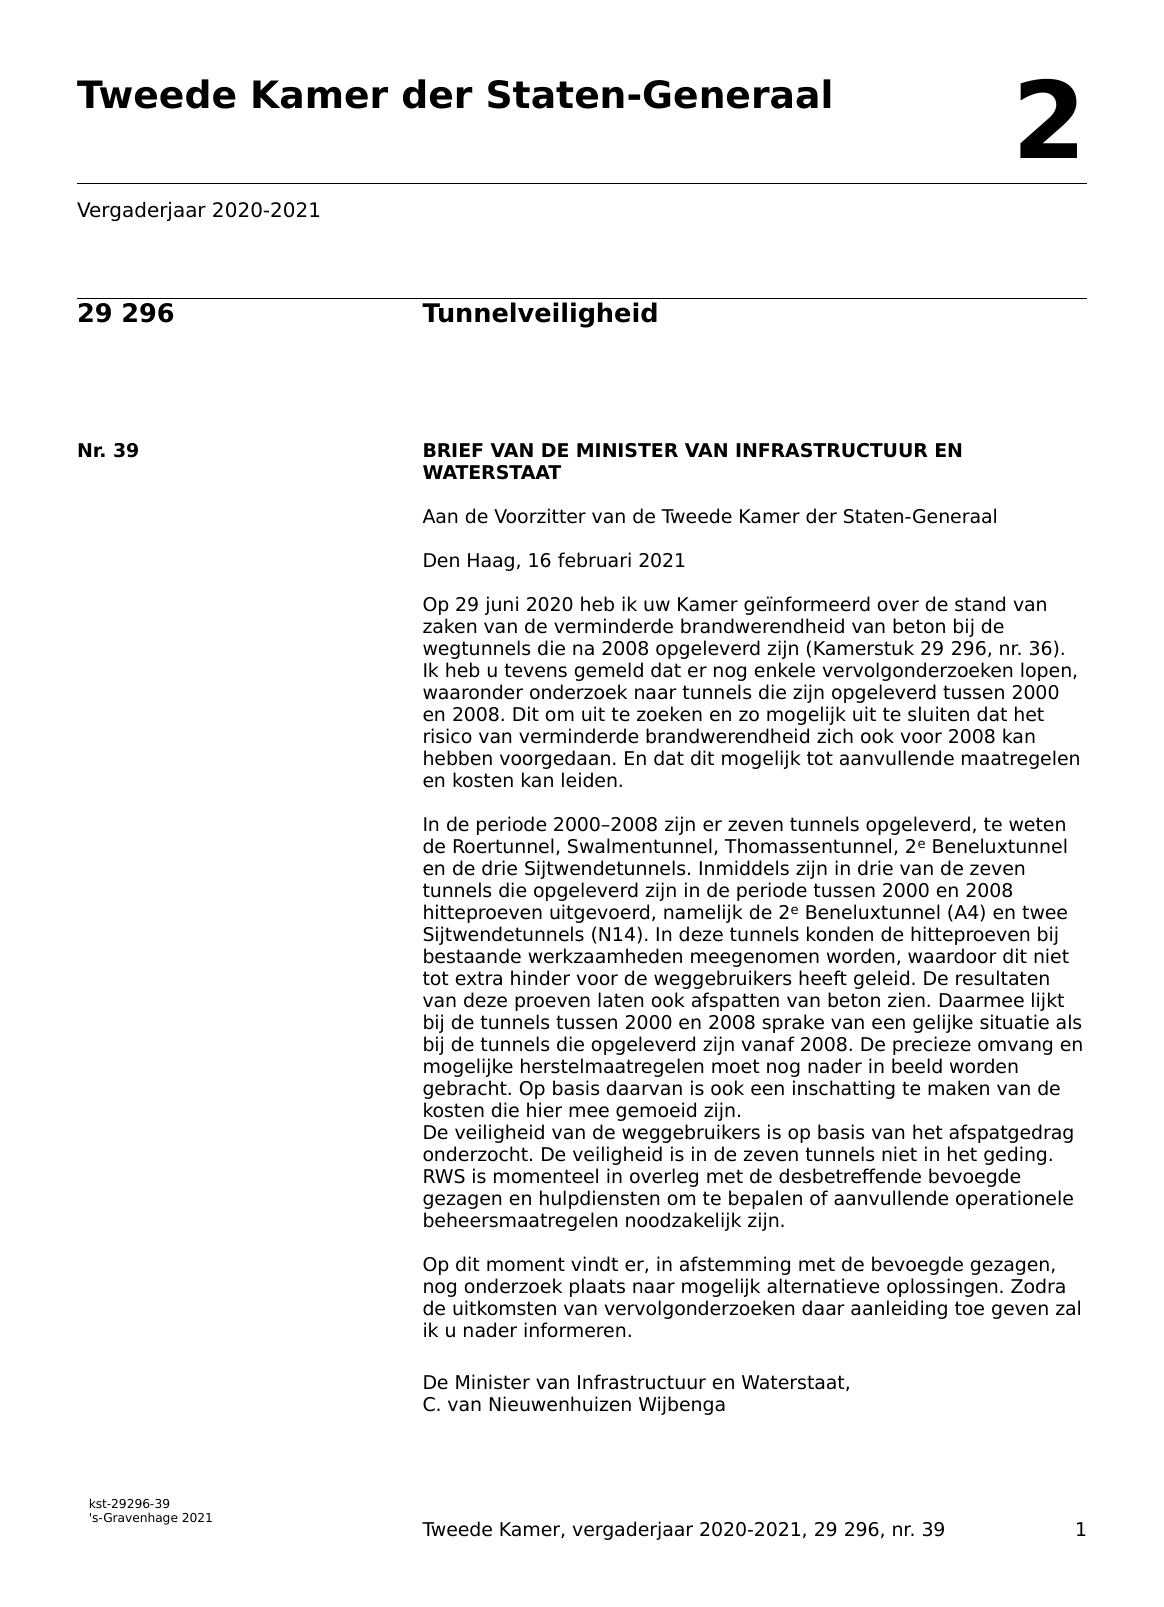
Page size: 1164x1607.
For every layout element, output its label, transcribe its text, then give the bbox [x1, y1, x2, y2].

text Aan de Voorzitter van de Tweede Kamer der Staten-Generaal [422, 506, 1087, 528]
text Op dit moment vindt er, in afstemming met de bevoegde gezagen, nog onderzoek plaats naar mogelijk alternatieve oplossingen. Zodra de uitkomsten van vervolgonderzoeken daar aanleiding toe geven zal ik u nader informeren. [422, 1254, 1087, 1342]
table_header 2 [886, 59, 1087, 183]
subtitle Nr. 39 BRIEF VAN DE MINISTER VAN INFRASTRUCTUUR EN WATERSTAAT [77, 440, 1087, 484]
table_header Tweede Kamer der Staten-Generaal [77, 59, 886, 183]
text Den Haag, 16 februari 2021 [422, 550, 1087, 572]
text De Minister van Infrastructuur en Waterstaat, C. van Nieuwenhuizen Wijbenga [422, 1372, 1087, 1416]
text kst-29296-39 [88, 1497, 323, 1511]
subtitle 29 296 Tunnelveiligheid [77, 299, 1087, 329]
table_cell Vergaderjaar 2020-2021 [77, 184, 1087, 298]
text Op 29 juni 2020 heb ik uw Kamer geïnformeerd over de stand van zaken van de verminderde brandwerendheid van beton bij de wegtunnels die na 2008 opgeleverd zijn (Kamerstuk 29 296, nr. 36). Ik heb u tevens gemeld dat er nog enkele vervolgonderzoeken lopen, waaronder onderzoek naar tunnels die zijn opgeleverd tussen 2000 en 2008. Dit om uit te zoeken en zo mogelijk uit te sluiten dat het risico van verminderde brandwerendheid zich ook voor 2008 kan hebben voorgedaan. En dat dit mogelijk tot aanvullende maatregelen en kosten kan leiden. [422, 594, 1087, 792]
text 's-Gravenhage 2021 [88, 1511, 323, 1525]
text De veiligheid van de weggebruikers is op basis van het afspatgedrag onderzocht. De veiligheid is in de zeven tunnels niet in het geding. RWS is momenteel in overleg met de desbetreffende bevoegde gezagen en hulpdiensten om te bepalen of aanvullende operationele beheersmaatregelen noodzakelijk zijn. [422, 1122, 1087, 1232]
text In de periode 2000–2008 zijn er zeven tunnels opgeleverd, te weten de Roertunnel, Swalmentunnel, Thomassentunnel, 2e Beneluxtunnel en de drie Sijtwendetunnels. Inmiddels zijn in drie van de zeven tunnels die opgeleverd zijn in de periode tussen 2000 en 2008 hitteproeven uitgevoerd, namelijk de 2e Beneluxtunnel (A4) en twee Sijtwendetunnels (N14). In deze tunnels konden de hitteproeven bij bestaande werkzaamheden meegenomen worden, waardoor dit niet tot extra hinder voor de weggebruikers heeft geleid. De resultaten van deze proeven laten ook afspatten van beton zien. Daarmee lijkt bij de tunnels tussen 2000 en 2008 sprake van een gelijke situatie als bij de tunnels die opgeleverd zijn vanaf 2008. De precieze omvang en mogelijke herstelmaatregelen moet nog nader in beeld worden gebracht. Op basis daarvan is ook een inschatting te maken van de kosten die hier mee gemoeid zijn. [422, 814, 1087, 1122]
